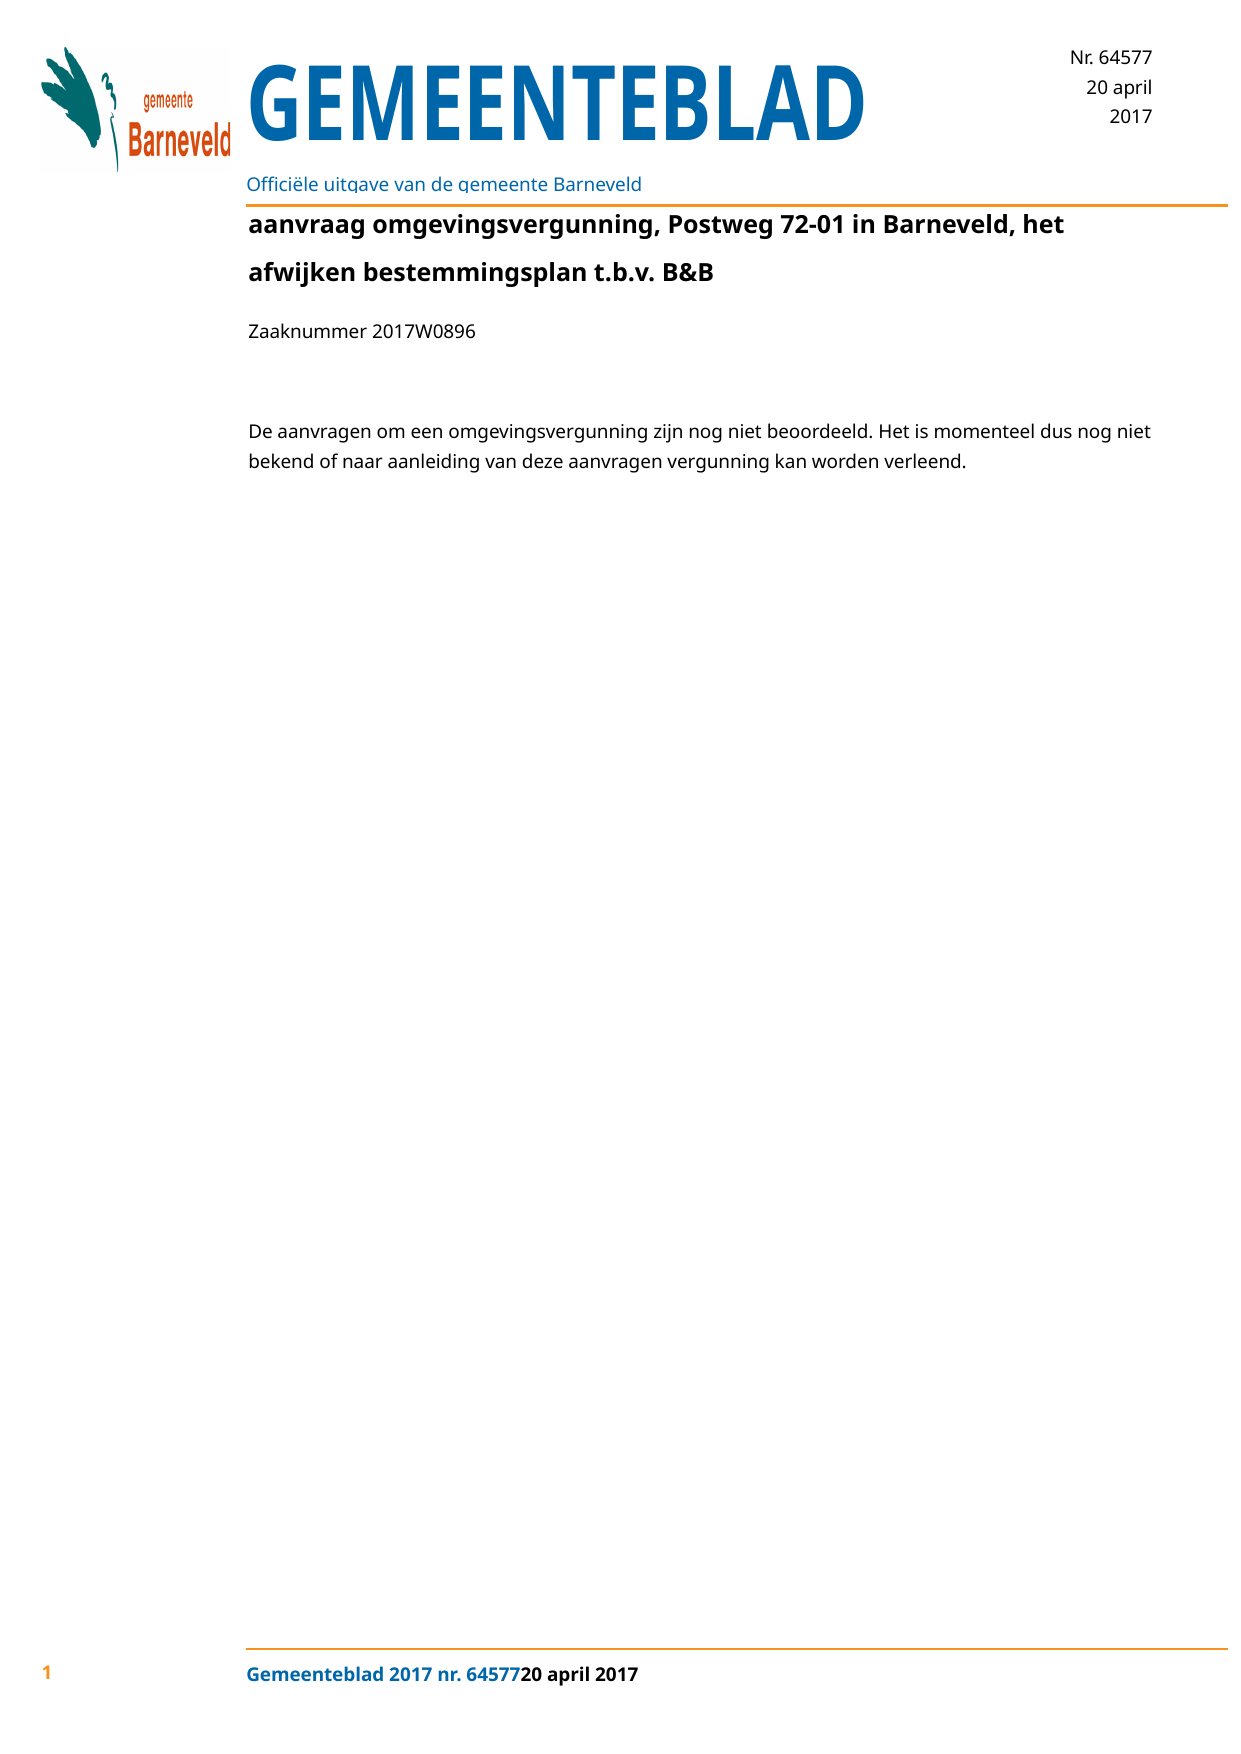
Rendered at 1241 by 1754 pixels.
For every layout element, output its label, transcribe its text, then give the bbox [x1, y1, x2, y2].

picture [41, 47, 231, 172]
text Zaaknummer 2017W0896 [248, 318, 1152, 344]
text De aanvragen om een omgevingsvergunning zijn nog niet beoordeeld. Het is momenteel dus nog niet bekend of naar aanleiding van deze aanvragen vergunning kan worden verleend. [248, 419, 1152, 474]
text aanvraag omgevingsvergunning, Postweg 72-01 in Barneveld, het afwijken bestemmingsplan t.b.v. B&B [248, 207, 1152, 288]
